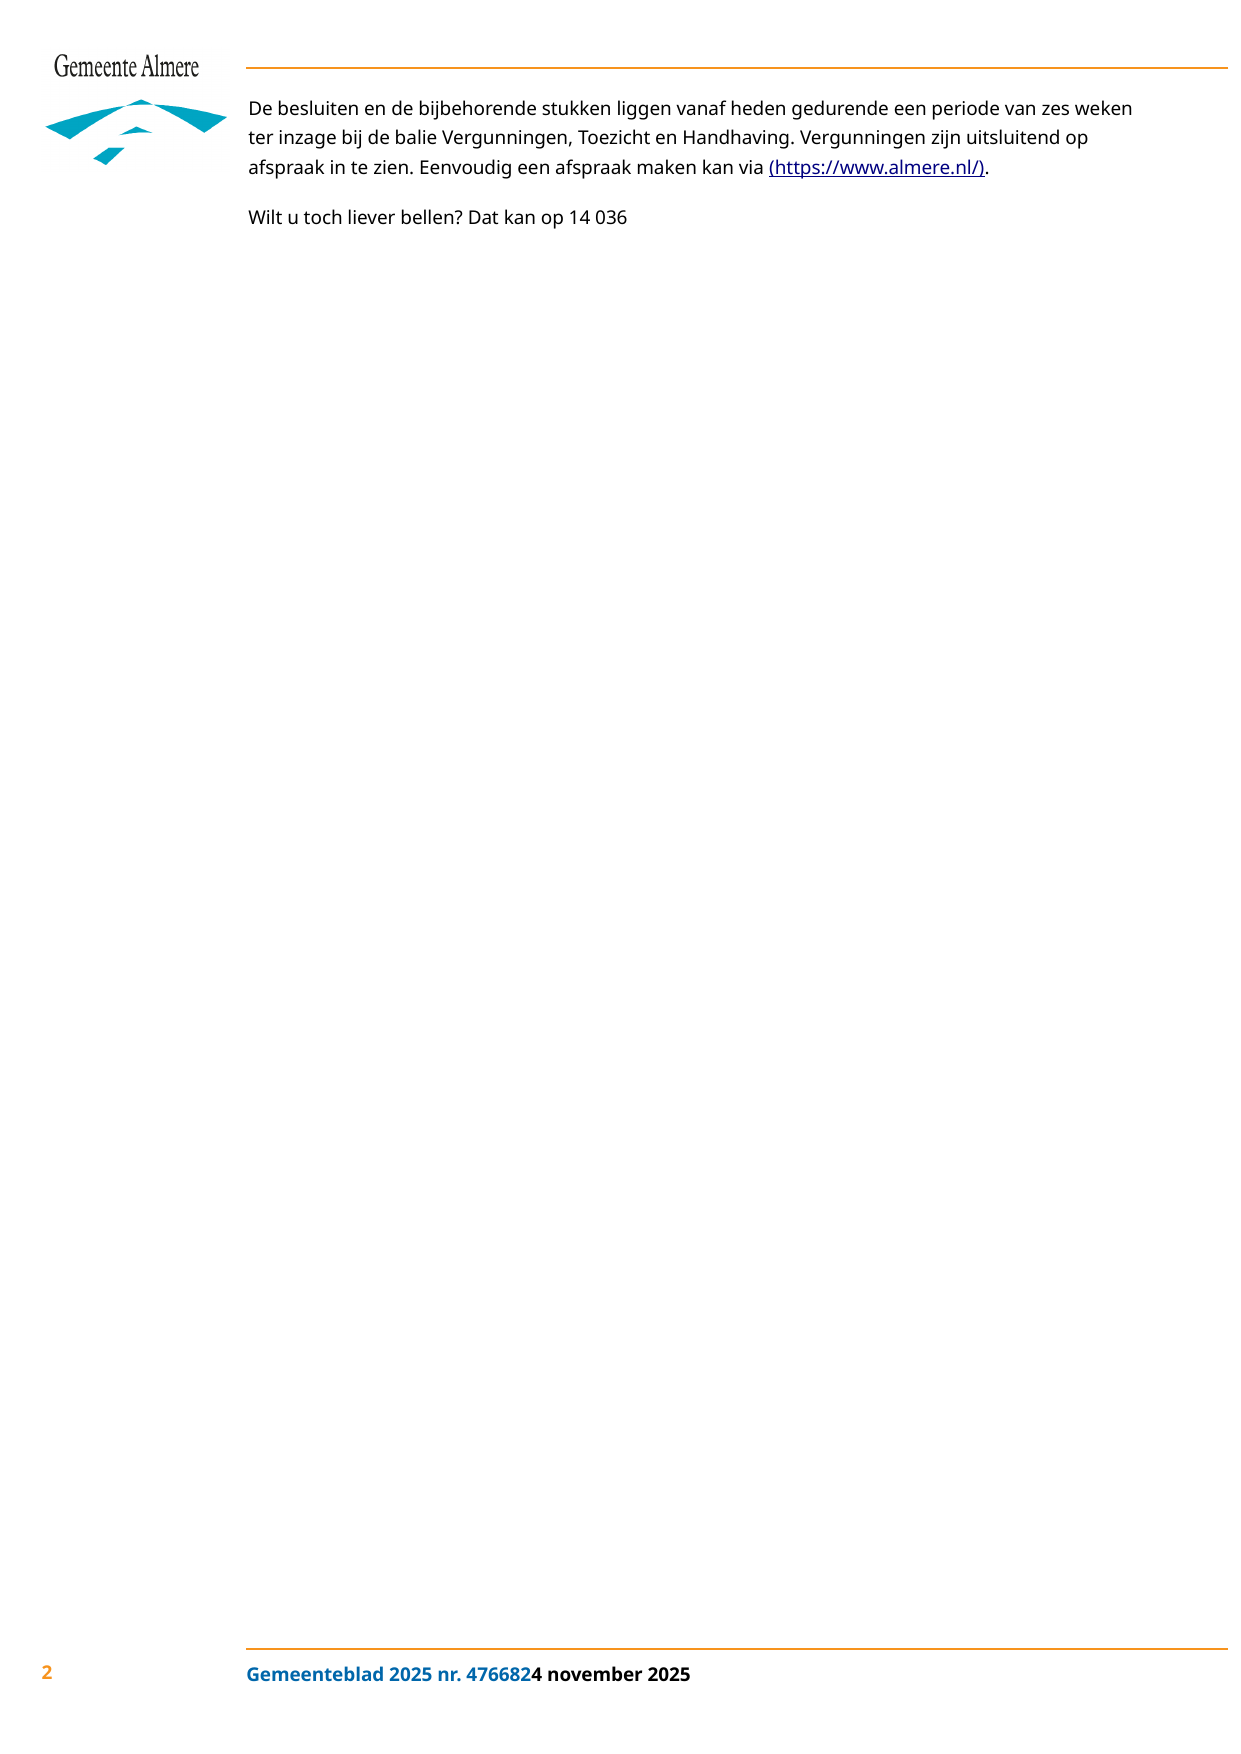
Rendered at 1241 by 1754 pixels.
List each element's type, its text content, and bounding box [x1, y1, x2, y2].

text Wilt u toch liever bellen? Dat kan op 14 036 [248, 204, 1152, 230]
text De besluiten en de bijbehorende stukken liggen vanaf heden gedurende een periode van zes weken ter inzage bij de balie Vergunningen, Toezicht en Handhaving. Vergunningen zijn uitsluitend op afspraak in te zien. Eenvoudig een afspraak maken kan via (https://www.almere.nl/). [248, 95, 1152, 180]
picture [41, 47, 231, 172]
